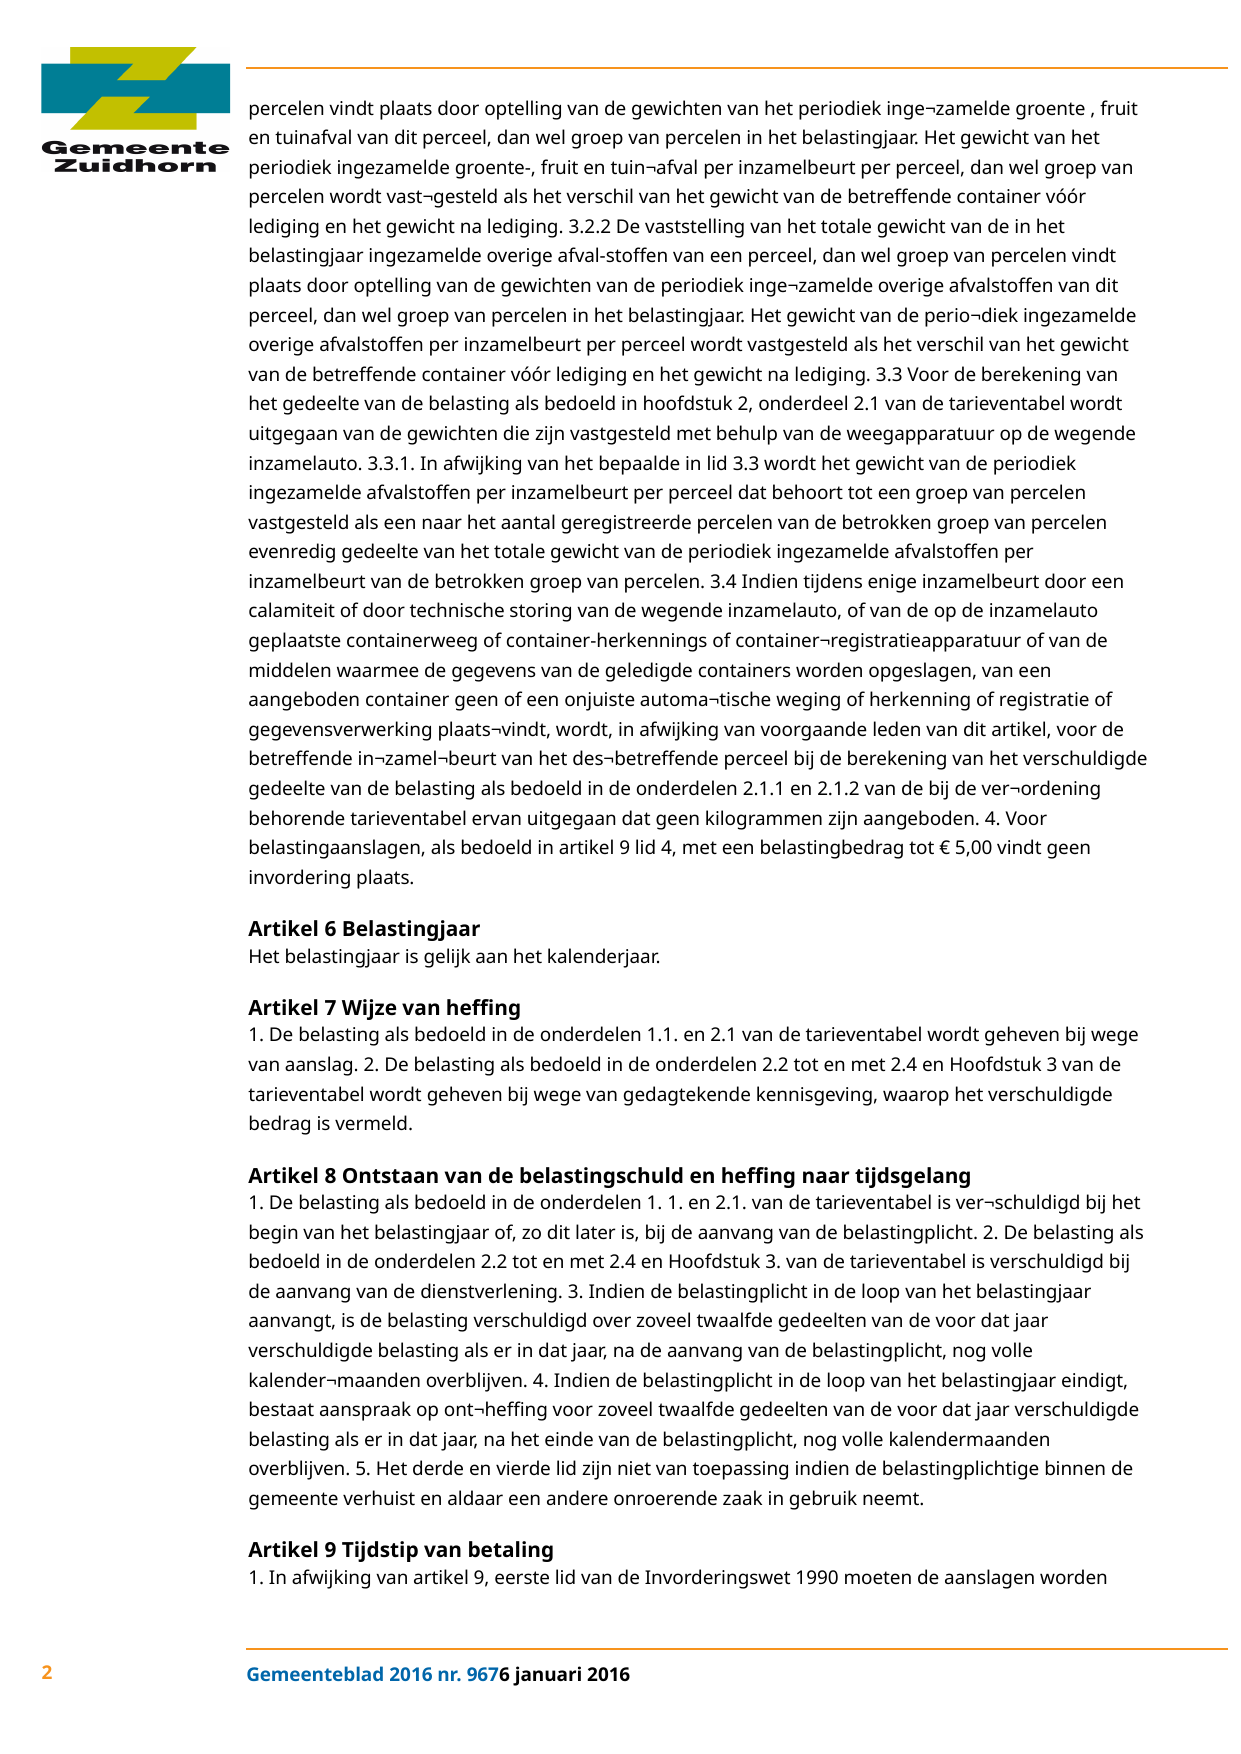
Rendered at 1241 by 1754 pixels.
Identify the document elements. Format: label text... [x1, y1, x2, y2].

text Het belastingjaar is gelijk aan het kalenderjaar. [248, 943, 1152, 968]
text Artikel 8 Ontstaan van de belastingschuld en heffing naar tijdsgelang [248, 1161, 1152, 1189]
picture [41, 47, 231, 172]
text 1. In afwijking van artikel 9, eerste lid van de Invorderingswet 1990 moeten de aanslagen worden [248, 1564, 1152, 1590]
text Artikel 7 Wijze van heffing [248, 993, 1152, 1022]
text 1. De belasting als bedoeld in de onderdelen 1. 1. en 2.1. van de tarieventabel is ver¬schuldigd bij het begin van het belastingjaar of, zo dit later is, bij de aanvang van de belastingplicht. 2. De belasting als bedoeld in de onderdelen 2.2 tot en met 2.4 en Hoofdstuk 3. van de tarieventabel is verschuldigd bij de aanvang van de dienstverlening. 3. Indien de belastingplicht in de loop van het belastingjaar aanvangt, is de belasting verschuldigd over zoveel twaalfde gedeelten van de voor dat jaar verschuldigde belasting als er in dat jaar, na de aanvang van de belastingplicht, nog volle kalender¬maanden overblijven. 4. Indien de belastingplicht in de loop van het belastingjaar eindigt, bestaat aanspraak op ont¬heffing voor zoveel twaalfde gedeelten van de voor dat jaar verschuldigde belasting als er in dat jaar, na het einde van de belastingplicht, nog volle kalendermaanden overblijven. 5. Het derde en vierde lid zijn niet van toepassing indien de belastingplichtige binnen de gemeente verhuist en aldaar een andere onroerende zaak in gebruik neemt. [248, 1189, 1152, 1511]
text Artikel 6 Belastingjaar [248, 914, 1152, 943]
text Artikel 9 Tijdstip van betaling [248, 1536, 1152, 1564]
text 1. De belasting als bedoeld in de onderdelen 1.1. en 2.1 van de tarieventabel wordt geheven bij wege van aanslag. 2. De belasting als bedoeld in de onderdelen 2.2 tot en met 2.4 en Hoofdstuk 3 van de tarieventabel wordt geheven bij wege van gedagtekende kennisgeving, waarop het verschuldigde bedrag is vermeld. [248, 1022, 1152, 1136]
text percelen vindt plaats door optelling van de gewichten van het periodiek inge¬zamelde groente , fruit en tuinafval van dit perceel, dan wel groep van percelen in het belastingjaar. Het gewicht van het periodiek ingezamelde groente-, fruit en tuin¬afval per inzamelbeurt per perceel, dan wel groep van percelen wordt vast¬gesteld als het verschil van het gewicht van de betreffende container vóór lediging en het gewicht na lediging. 3.2.2 De vaststelling van het totale gewicht van de in het belastingjaar ingezamelde overige afval-stoffen van een perceel, dan wel groep van percelen vindt plaats door optelling van de gewichten van de periodiek inge¬zamelde overige afvalstoffen van dit perceel, dan wel groep van percelen in het belastingjaar. Het gewicht van de perio¬diek ingezamelde overige afvalstoffen per inzamelbeurt per perceel wordt vastgesteld als het verschil van het gewicht van de betreffende container vóór lediging en het gewicht na lediging. 3.3 Voor de berekening van het gedeelte van de belasting als bedoeld in hoofdstuk 2, onderdeel 2.1 van de tarieventabel wordt uitgegaan van de gewichten die zijn vastgesteld met behulp van de weegapparatuur op de wegende inzamelauto. 3.3.1. In afwijking van het bepaalde in lid 3.3 wordt het gewicht van de periodiek ingezamelde afvalstoffen per inzamelbeurt per perceel dat behoort tot een groep van percelen vastgesteld als een naar het aantal geregistreerde percelen van de betrokken groep van percelen evenredig gedeelte van het totale gewicht van de periodiek ingezamelde afvalstoffen per inzamelbeurt van de betrokken groep van percelen. 3.4 Indien tijdens enige inzamelbeurt door een calamiteit of door technische storing van de wegende inzamelauto, of van de op de inzamelauto geplaatste containerweeg of container-herkennings of container¬registratieapparatuur of van de middelen waarmee de gegevens van de geledigde containers worden opgeslagen, van een aangeboden container geen of een onjuiste automa¬tische weging of herkenning of registratie of gegevensverwerking plaats¬vindt, wordt, in afwijking van voorgaande leden van dit artikel, voor de betreffende in¬zamel¬beurt van het des¬betreffende perceel bij de berekening van het verschuldigde gedeelte van de belasting als bedoeld in de onderdelen 2.1.1 en 2.1.2 van de bij de ver¬ordening behorende tarieventabel ervan uitgegaan dat geen kilogrammen zijn aangeboden. 4. Voor belastingaanslagen, als bedoeld in artikel 9 lid 4, met een belastingbedrag tot € 5,00 vindt geen invordering plaats. [248, 95, 1152, 890]
